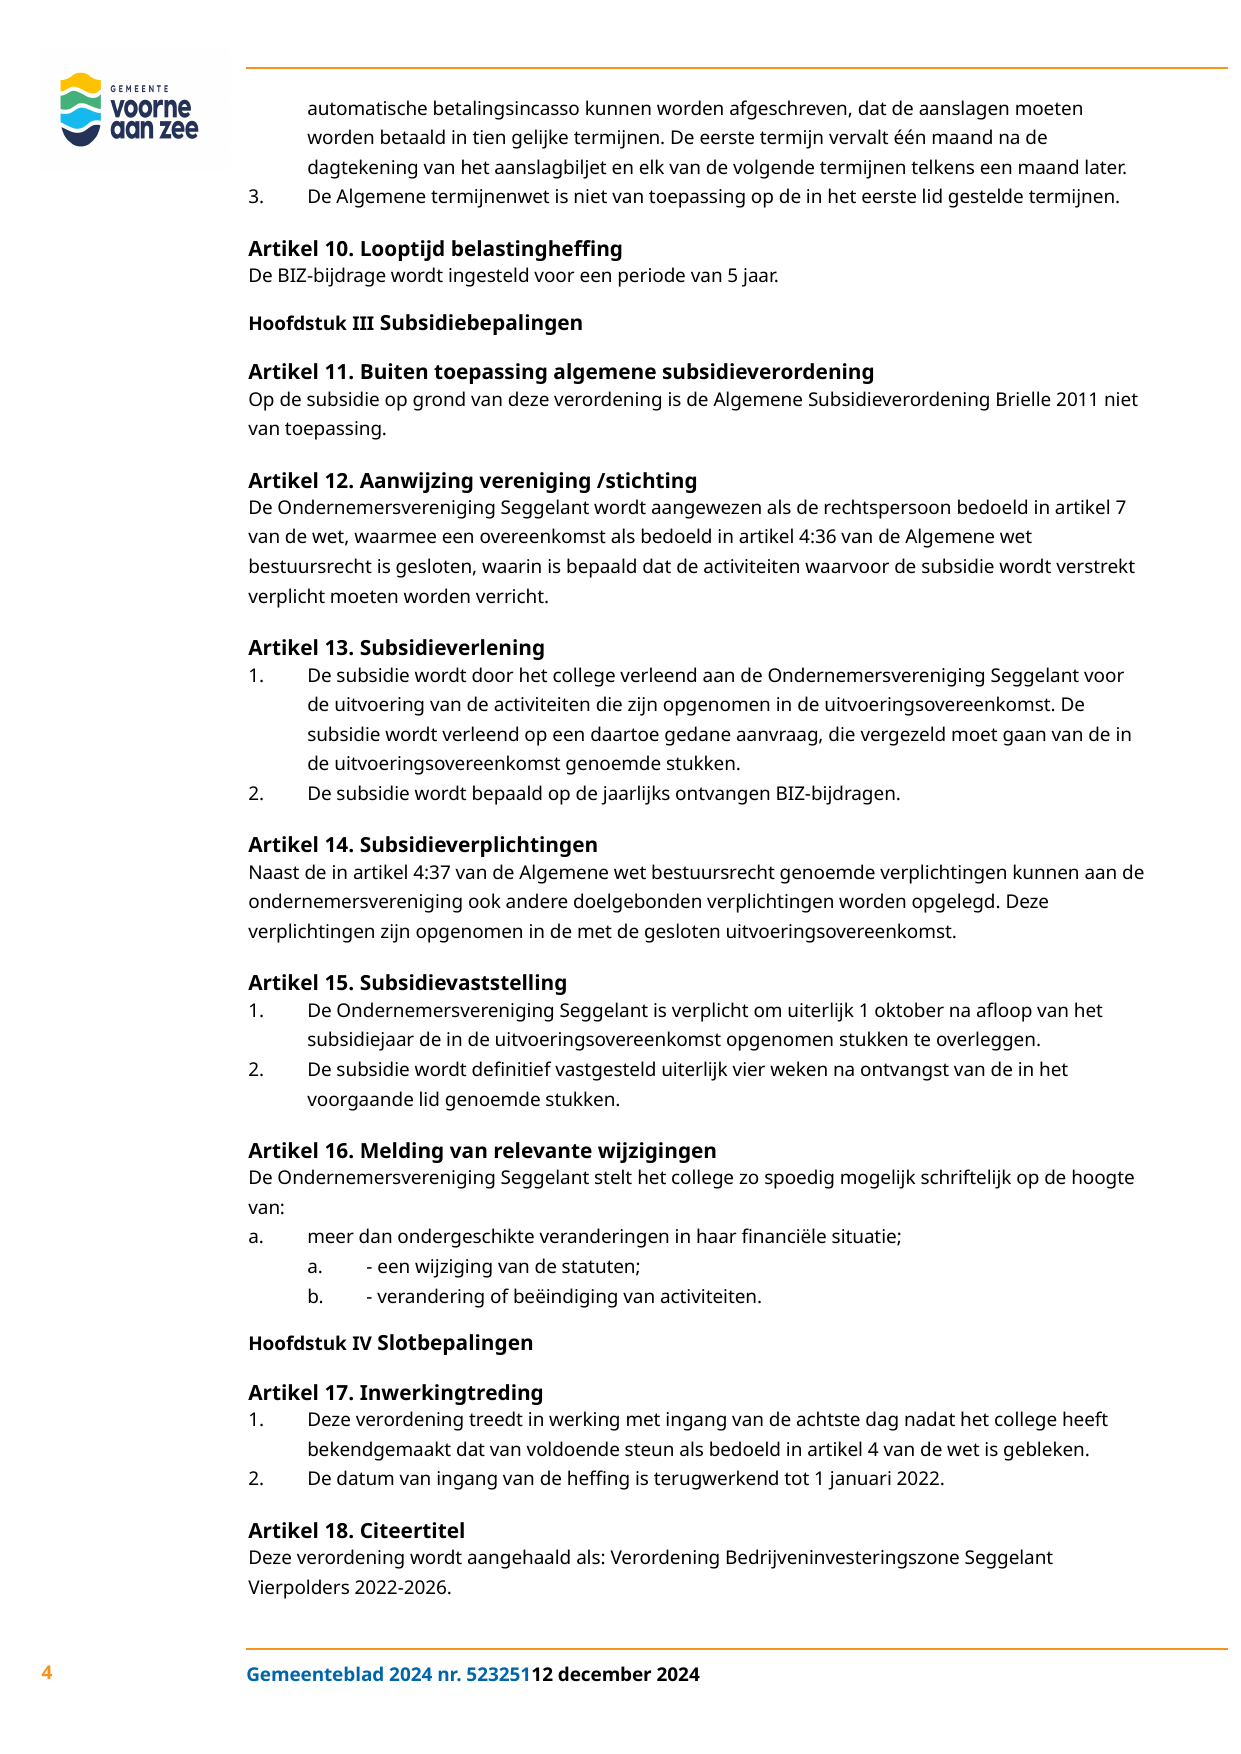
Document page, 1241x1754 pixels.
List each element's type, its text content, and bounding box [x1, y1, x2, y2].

list De subsidie wordt definitief vastgesteld uiterlijk vier weken na ontvangst van de in het voorgaande lid genoemde stukken. [248, 1056, 1152, 1111]
text Op de subsidie op grond van deze verordening is de Algemene Subsidieverordening Brielle 2011 niet van toepassing. [248, 386, 1152, 441]
text Artikel 15. Subsidievaststelling [248, 968, 1152, 997]
list De Algemene termijnenwet is niet van toepassing op de in het eerste lid gestelde termijnen. [248, 183, 1152, 209]
list - verandering of beëindiging van activiteiten. [307, 1283, 1152, 1309]
list De datum van ingang van de heffing is terugwerkend tot 1 januari 2022. [248, 1465, 1152, 1491]
list - een wijziging van de statuten; [307, 1253, 1152, 1279]
list De subsidie wordt bepaald op de jaarlijks ontvangen BIZ-bijdragen. [248, 780, 1152, 806]
text De Ondernemersvereniging Seggelant stelt het college zo spoedig mogelijk schriftelijk op de hoogte van: [248, 1164, 1152, 1220]
text De Ondernemersvereniging Seggelant wordt aangewezen als de rechtspersoon bedoeld in artikel 7 van de wet, waarmee een overeenkomst als bedoeld in artikel 4:36 van de Algemene wet bestuursrecht is gesloten, waarin is bepaald dat de activiteiten waarvoor de subsidie wordt verstrekt verplicht moeten worden verricht. [248, 494, 1152, 609]
list meer dan ondergeschikte veranderingen in haar financiële situatie; [248, 1224, 1152, 1249]
list automatische betalingsincasso kunnen worden afgeschreven, dat de aanslagen moeten worden betaald in tien gelijke termijnen. De eerste termijn vervalt één maand na de dagtekening van het aanslagbiljet en elk van de volgende termijnen telkens een maand later. [248, 95, 1152, 180]
text Artikel 12. Aanwijzing vereniging /stichting [248, 466, 1152, 494]
text Artikel 14. Subsidieverplichtingen [248, 831, 1152, 859]
list De Ondernemersvereniging Seggelant is verplicht om uiterlijk 1 oktober na afloop van het subsidiejaar de in de uitvoeringsovereenkomst opgenomen stukken te overleggen. [248, 997, 1152, 1052]
text Artikel 11. Buiten toepassing algemene subsidieverordening [248, 357, 1152, 386]
list De subsidie wordt door het college verleend aan de Ondernemersvereniging Seggelant voor de uitvoering van de activiteiten die zijn opgenomen in de uitvoeringsovereenkomst. De subsidie wordt verleend op een daartoe gedane aanvraag, die vergezeld moet gaan van de in de uitvoeringsovereenkomst genoemde stukken. [248, 662, 1152, 776]
list Deze verordening treedt in werking met ingang van de achtste dag nadat het college heeft bekendgemaakt dat van voldoende steun als bedoeld in artikel 4 van de wet is gebleken. [248, 1406, 1152, 1462]
picture [41, 47, 231, 172]
text Artikel 16. Melding van relevante wijzigingen [248, 1136, 1152, 1164]
text Artikel 10. Looptijd belastingheffing [248, 234, 1152, 262]
text Artikel 18. Citeertitel [248, 1516, 1152, 1544]
text Naast de in artikel 4:37 van de Algemene wet bestuursrecht genoemde verplichtingen kunnen aan de ondernemersvereniging ook andere doelgebonden verplichtingen worden opgelegd. Deze verplichtingen zijn opgenomen in de met de gesloten uitvoeringsovereenkomst. [248, 859, 1152, 944]
text Hoofdstuk IV Slotbepalingen [248, 1328, 1152, 1357]
text De BIZ-bijdrage wordt ingesteld voor een periode van 5 jaar. [248, 262, 1152, 288]
text Artikel 13. Subsidieverlening [248, 633, 1152, 662]
text Hoofdstuk III Subsidiebepalingen [248, 308, 1152, 336]
text Deze verordening wordt aangehaald als: Verordening Bedrijveninvesteringszone Seggelant Vierpolders 2022-2026. [248, 1544, 1152, 1599]
text Artikel 17. Inwerkingtreding [248, 1378, 1152, 1406]
